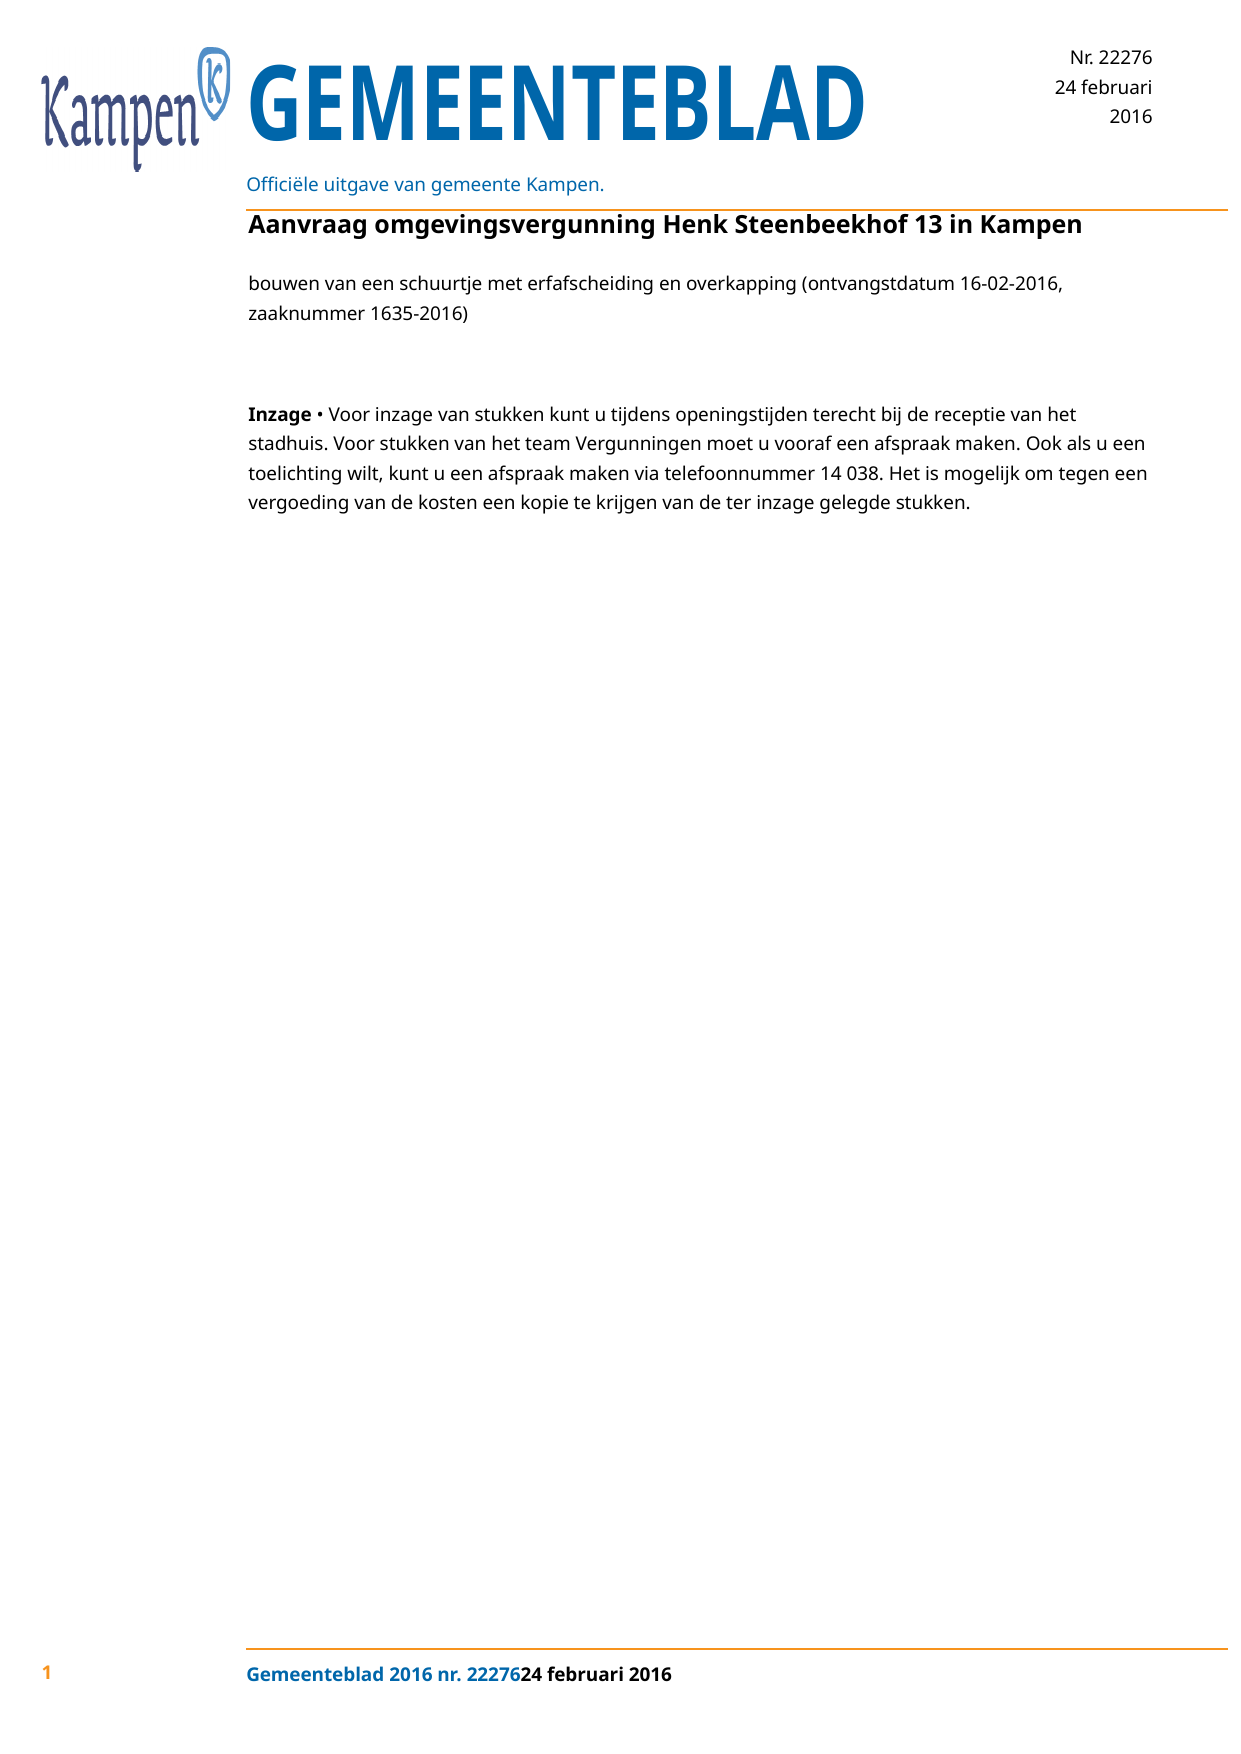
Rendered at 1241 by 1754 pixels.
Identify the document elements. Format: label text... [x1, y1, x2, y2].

text Aanvraag omgevingsvergunning Henk Steenbeekhof 13 in Kampen [248, 211, 1152, 241]
text Inzage • Voor inzage van stukken kunt u tijdens openingstijden terecht bij de receptie van het stadhuis. Voor stukken van het team Vergunningen moet u vooraf een afspraak maken. Ook als u een toelichting wilt, kunt u een afspraak maken via telefoonnummer 14 038. Het is mogelijk om tegen een vergoeding van de kosten een kopie te krijgen van de ter inzage gelegde stukken. [248, 401, 1152, 515]
picture [41, 47, 231, 172]
text bouwen van een schuurtje met erfafscheiding en overkapping (ontvangstdatum 16-02-2016, zaaknummer 1635-2016) [248, 270, 1152, 326]
